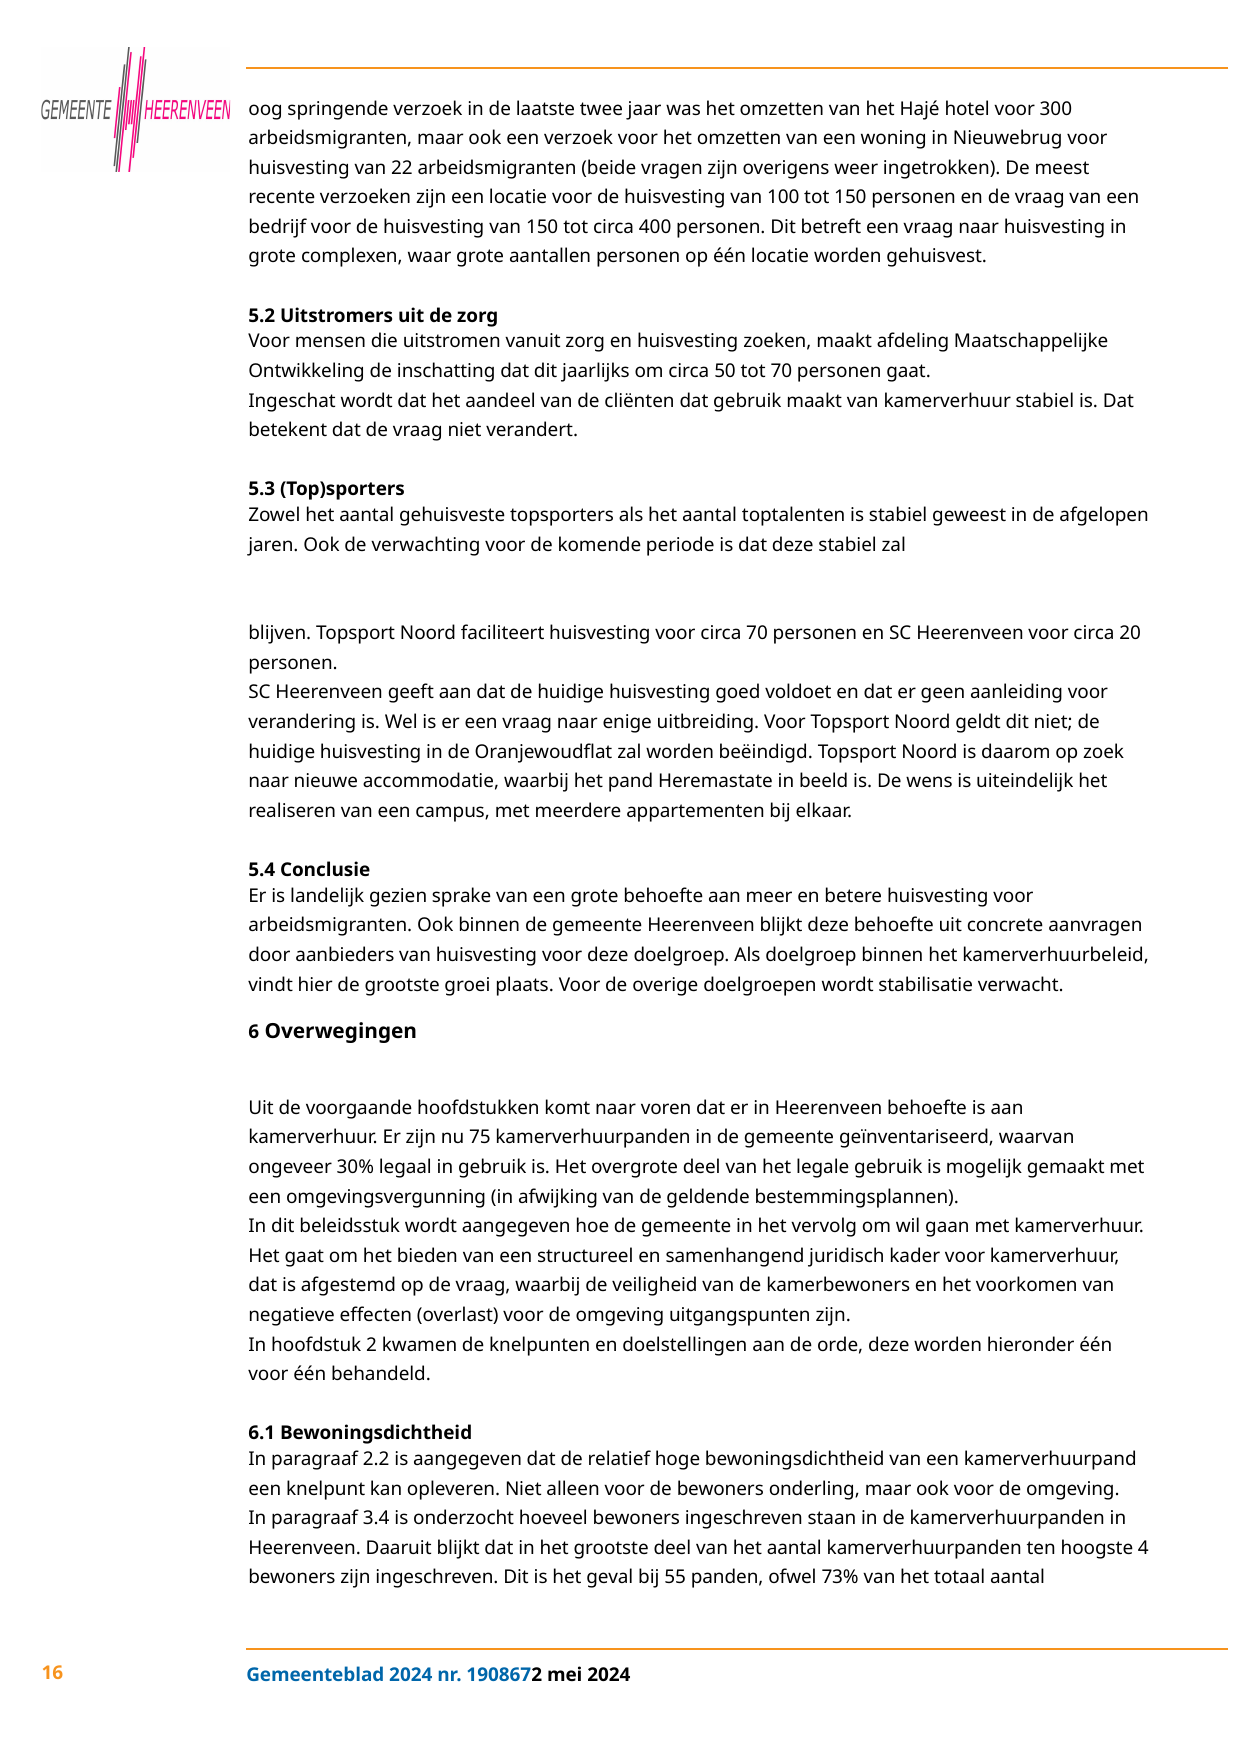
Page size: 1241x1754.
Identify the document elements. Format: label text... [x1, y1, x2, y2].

text In hoofdstuk 2 kwamen de knelpunten en doelstellingen aan de orde, deze worden hieronder één voor één behandeld. [248, 1331, 1152, 1386]
text 5.2 Uitstromers uit de zorg [248, 302, 1152, 328]
text Voor mensen die uitstromen vanuit zorg en huisvesting zoeken, maakt afdeling Maatschappelijke Ontwikkeling de inschatting dat dit jaarlijks om circa 50 tot 70 personen gaat. [248, 328, 1152, 383]
text In paragraaf 2.2 is aangegeven dat de relatief hoge bewoningsdichtheid van een kamerverhuurpand een knelpunt kan opleveren. Niet alleen voor de bewoners onderling, maar ook voor de omgeving. [248, 1445, 1152, 1501]
text Uit de voorgaande hoofdstukken komt naar voren dat er in Heerenveen behoefte is aan kamerverhuur. Er zijn nu 75 kamerverhuurpanden in de gemeente geïnventariseerd, waarvan ongeveer 30% legaal in gebruik is. Het overgrote deel van het legale gebruik is mogelijk gemaakt met een omgevingsvergunning (in afwijking van de geldende bestemmingsplannen). [248, 1094, 1152, 1208]
text Zowel het aantal gehuisveste topsporters als het aantal toptalenten is stabiel geweest in de afgelopen jaren. Ook de verwachting voor de komende periode is dat deze stabiel zal [248, 501, 1152, 557]
text 6.1 Bewoningsdichtheid [248, 1419, 1152, 1445]
text 6 Overwegingen [248, 1016, 1152, 1045]
text 5.3 (Top)sporters [248, 476, 1152, 501]
text blijven. Topsport Noord faciliteert huisvesting voor circa 70 personen en SC Heerenveen voor circa 20 personen. [248, 619, 1152, 675]
text 5.4 Conclusie [248, 856, 1152, 882]
text In dit beleidsstuk wordt aangegeven hoe de gemeente in het vervolg om wil gaan met kamerverhuur. Het gaat om het bieden van een structureel en samenhangend juridisch kader voor kamerverhuur, dat is afgestemd op de vraag, waarbij de veiligheid van de kamerbewoners en het voorkomen van negatieve effecten (overlast) voor de omgeving uitgangspunten zijn. [248, 1212, 1152, 1327]
text Er is landelijk gezien sprake van een grote behoefte aan meer en betere huisvesting voor arbeidsmigranten. Ook binnen de gemeente Heerenveen blijkt deze behoefte uit concrete aanvragen door aanbieders van huisvesting voor deze doelgroep. Als doelgroep binnen het kamerverhuurbeleid, vindt hier de grootste groei plaats. Voor de overige doelgroepen wordt stabilisatie verwacht. [248, 882, 1152, 996]
text oog springende verzoek in de laatste twee jaar was het omzetten van het Hajé hotel voor 300 arbeidsmigranten, maar ook een verzoek voor het omzetten van een woning in Nieuwebrug voor huisvesting van 22 arbeidsmigranten (beide vragen zijn overigens weer ingetrokken). De meest recente verzoeken zijn een locatie voor de huisvesting van 100 tot 150 personen en de vraag van een bedrijf voor de huisvesting van 150 tot circa 400 personen. Dit betreft een vraag naar huisvesting in grote complexen, waar grote aantallen personen op één locatie worden gehuisvest. [248, 95, 1152, 268]
text In paragraaf 3.4 is onderzocht hoeveel bewoners ingeschreven staan in de kamerverhuurpanden in Heerenveen. Daaruit blijkt dat in het grootste deel van het aantal kamerverhuurpanden ten hoogste 4 bewoners zijn ingeschreven. Dit is het geval bij 55 panden, ofwel 73% van het totaal aantal [248, 1504, 1152, 1589]
text SC Heerenveen geeft aan dat de huidige huisvesting goed voldoet en dat er geen aanleiding voor verandering is. Wel is er een vraag naar enige uitbreiding. Voor Topsport Noord geldt dit niet; de huidige huisvesting in de Oranjewoudflat zal worden beëindigd. Topsport Noord is daarom op zoek naar nieuwe accommodatie, waarbij het pand Heremastate in beeld is. De wens is uiteindelijk het realiseren van een campus, met meerdere appartementen bij elkaar. [248, 679, 1152, 823]
text Ingeschat wordt dat het aandeel van de cliënten dat gebruik maakt van kamerverhuur stabiel is. Dat betekent dat de vraag niet verandert. [248, 387, 1152, 442]
picture [41, 47, 231, 172]
